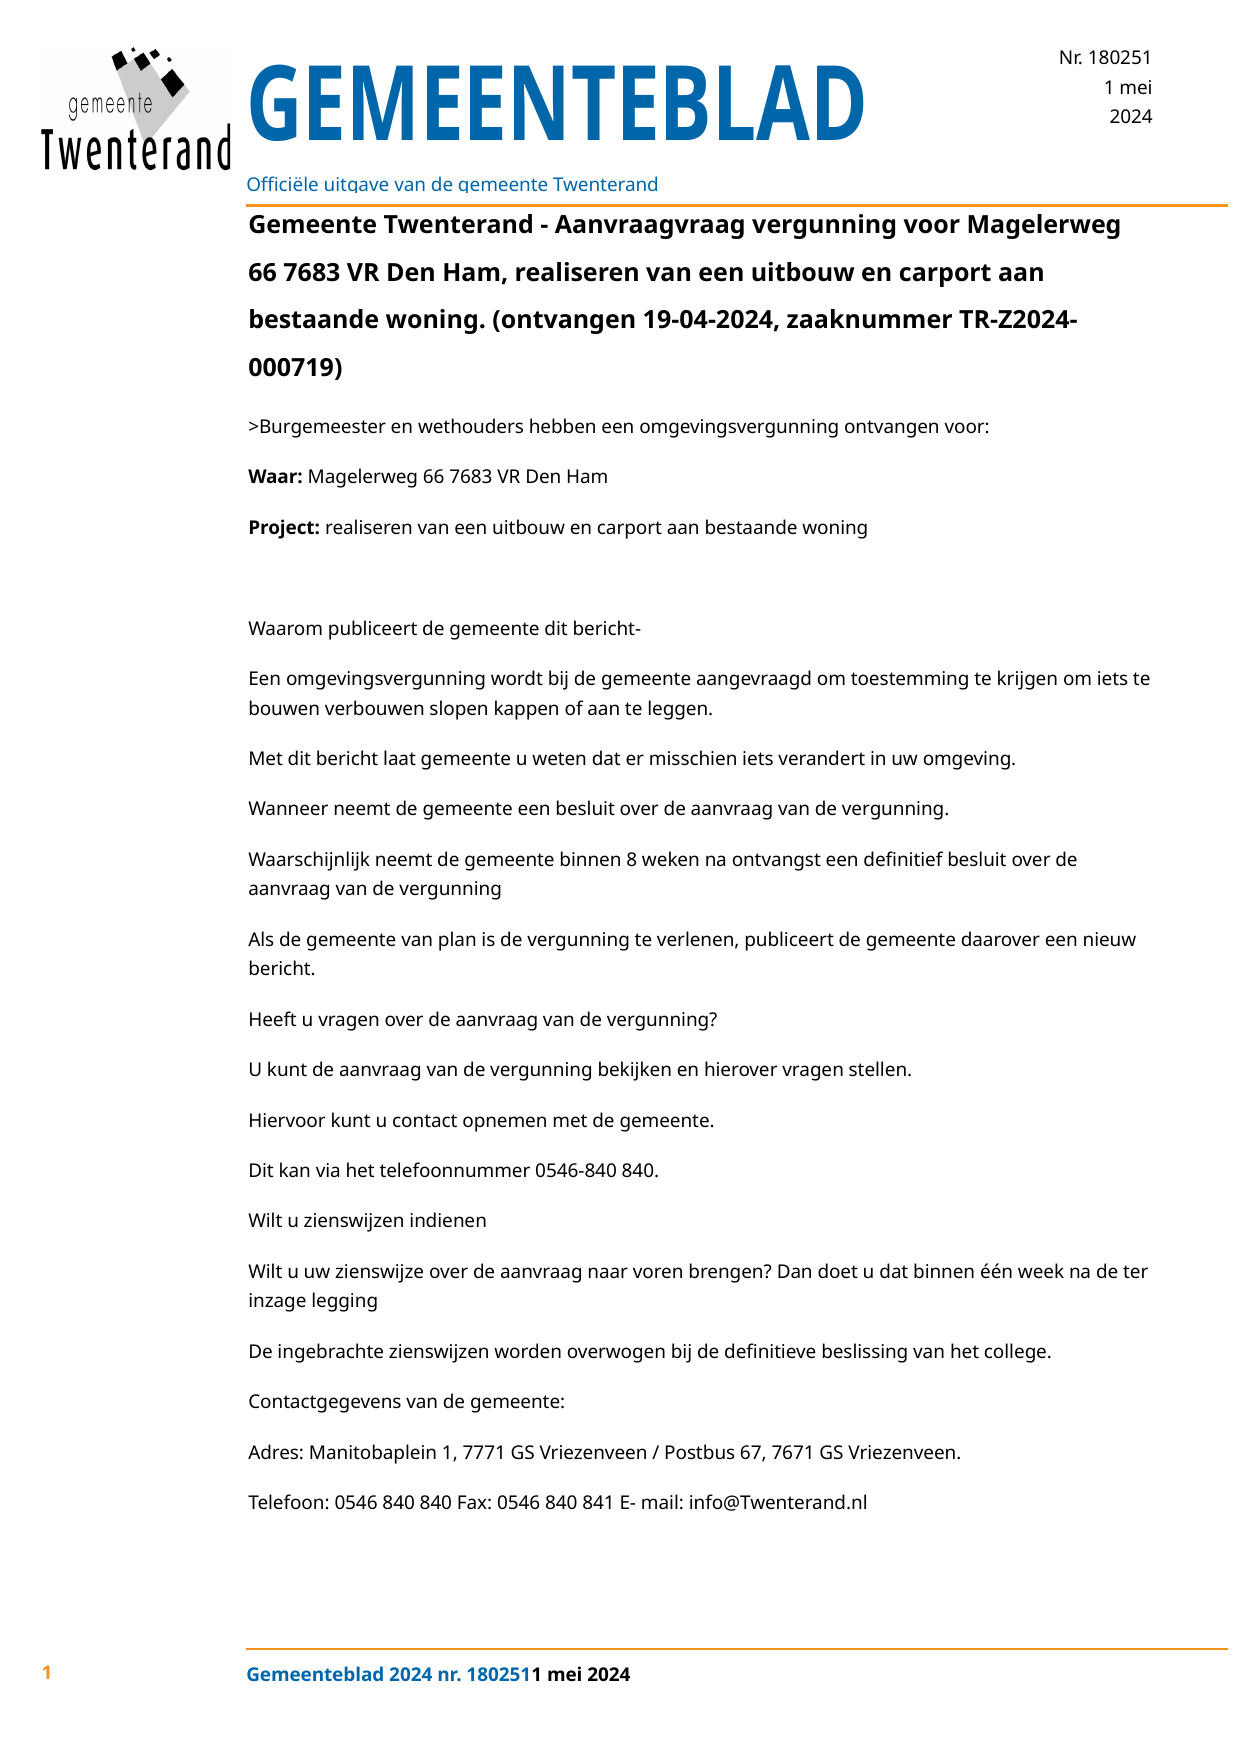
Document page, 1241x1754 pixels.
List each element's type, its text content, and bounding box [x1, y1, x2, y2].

text Telefoon: 0546 840 840 Fax: 0546 840 841 E- mail: info@Twenterand.nl [248, 1489, 1152, 1515]
text Wilt u uw zienswijze over de aanvraag naar voren brengen? Dan doet u dat binnen één week na de ter inzage legging [248, 1258, 1152, 1313]
text Heeft u vragen over de aanvraag van de vergunning? [248, 1006, 1152, 1032]
text Hiervoor kunt u contact opnemen met de gemeente. [248, 1107, 1152, 1133]
text Waarom publiceert de gemeente dit bericht- [248, 615, 1152, 641]
text De ingebrachte zienswijzen worden overwogen bij de definitieve beslissing van het college. [248, 1338, 1152, 1364]
text Project: realiseren van een uitbouw en carport aan bestaande woning [248, 514, 1152, 540]
text Wanneer neemt de gemeente een besluit over de aanvraag van de vergunning. [248, 796, 1152, 821]
text Dit kan via het telefoonnummer 0546-840 840. [248, 1157, 1152, 1183]
text Als de gemeente van plan is de vergunning te verlenen, publiceert de gemeente daarover een nieuw bericht. [248, 926, 1152, 981]
text Gemeente Twenterand - Aanvraagvraag vergunning voor Magelerweg 66 7683 VR Den Ham, realiseren van een uitbouw en carport aan bestaande woning. (ontvangen 19-04-2024, zaaknummer TR-Z2024-000719) [248, 207, 1152, 384]
text Een omgevingsvergunning wordt bij de gemeente aangevraagd om toestemming te krijgen om iets te bouwen verbouwen slopen kappen of aan te leggen. [248, 665, 1152, 721]
text Waarschijnlijk neemt de gemeente binnen 8 weken na ontvangst een definitief besluit over de aanvraag van de vergunning [248, 846, 1152, 901]
text >Burgemeester en wethouders hebben een omgevingsvergunning ontvangen voor: [248, 413, 1152, 439]
text Adres: Manitobaplein 1, 7771 GS Vriezenveen / Postbus 67, 7671 GS Vriezenveen. [248, 1439, 1152, 1465]
text Met dit bericht laat gemeente u weten dat er misschien iets verandert in uw omgeving. [248, 745, 1152, 771]
text Contactgegevens van de gemeente: [248, 1388, 1152, 1414]
text U kunt de aanvraag van de vergunning bekijken en hierover vragen stellen. [248, 1056, 1152, 1082]
text Wilt u zienswijzen indienen [248, 1208, 1152, 1233]
text Waar: Magelerweg 66 7683 VR Den Ham [248, 463, 1152, 489]
picture [41, 47, 231, 172]
